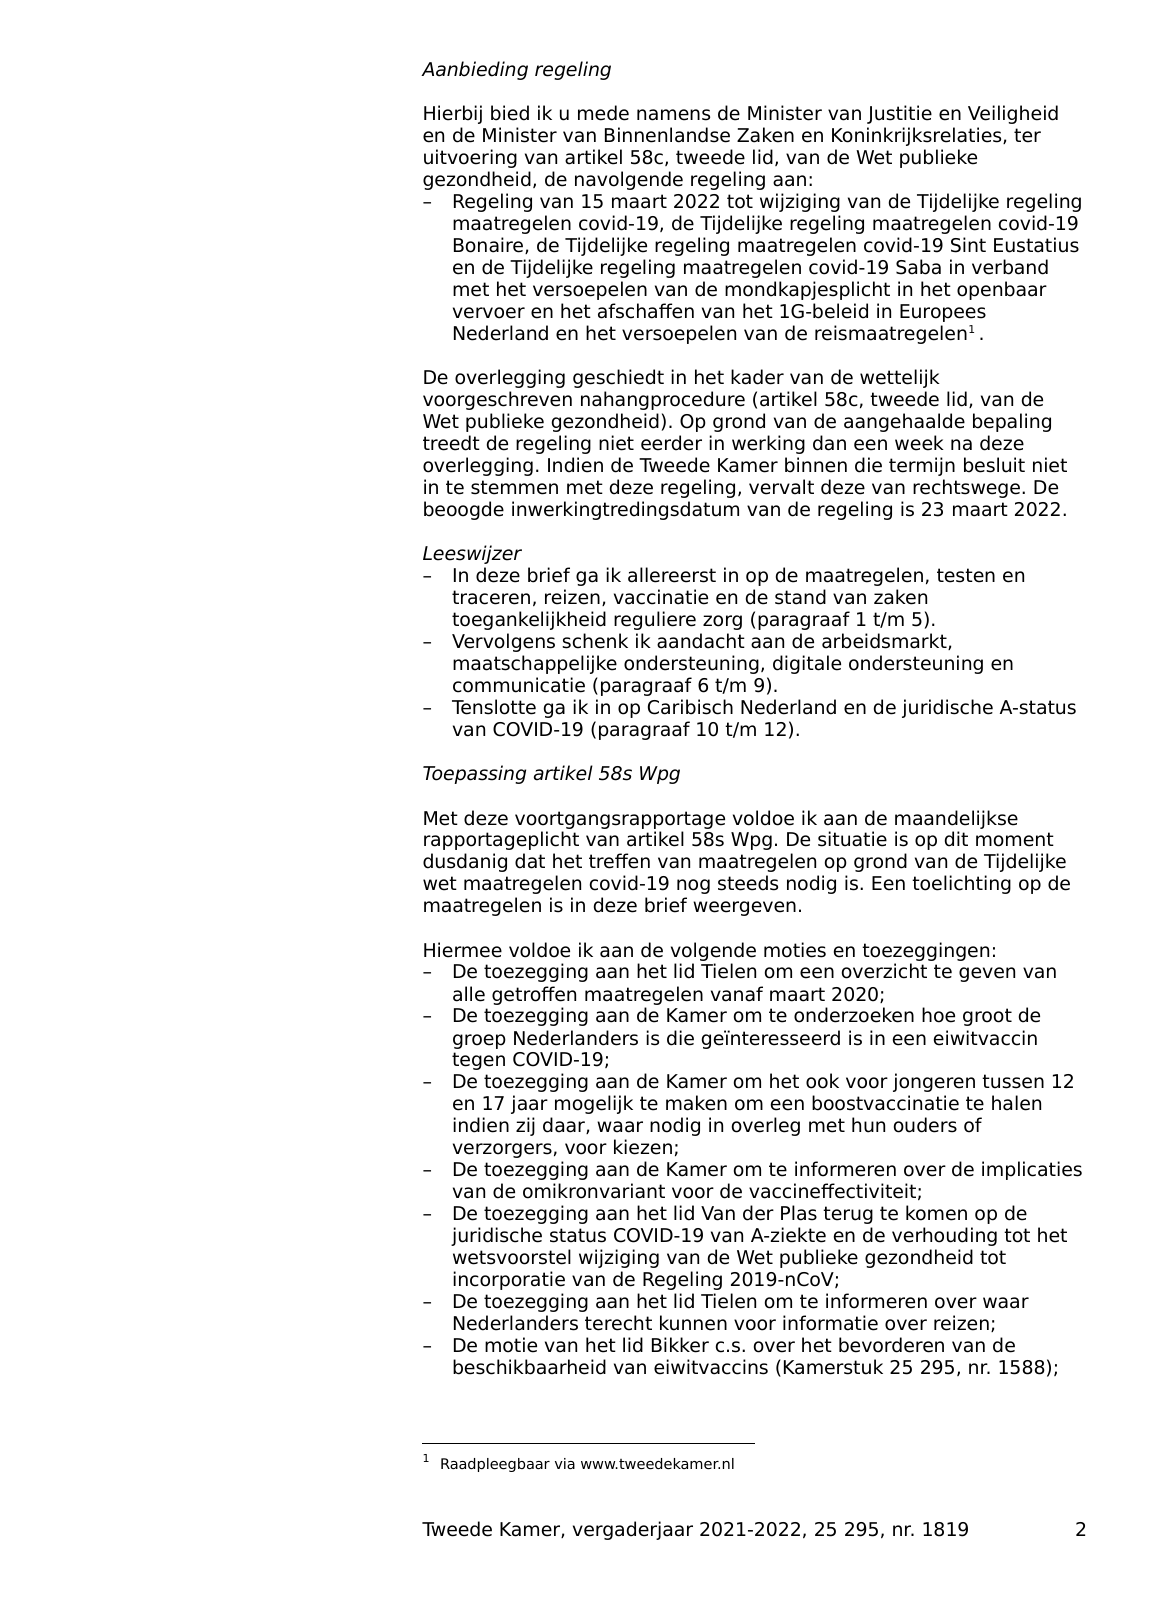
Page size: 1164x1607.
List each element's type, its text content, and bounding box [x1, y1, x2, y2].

text Hierbij bied ik u mede namens de Minister van Justitie en Veiligheid en de Minister van Binnenlandse Zaken en Koninkrijksrelaties, ter uitvoering van artikel 58c, tweede lid, van de Wet publieke gezondheid, de navolgende regeling aan: [422, 103, 1087, 191]
text – De toezegging aan de Kamer om te onderzoeken hoe groot de groep Nederlanders is die geïnteresseerd is in een eiwitvaccin tegen COVID-19; [422, 1005, 1087, 1071]
text – De toezegging aan het lid Tielen om een overzicht te geven van alle getroffen maatregelen vanaf maart 2020; [422, 961, 1087, 1005]
text Raadpleegbaar via www.tweedekamer.nl [422, 1452, 1087, 1474]
text – De toezegging aan de Kamer om te informeren over de implicaties van de omikronvariant voor de vaccineffectiviteit; [422, 1159, 1087, 1203]
text – Vervolgens schenk ik aandacht aan de arbeidsmarkt, maatschappelijke ondersteuning, digitale ondersteuning en communicatie (paragraaf 6 t/m 9). [422, 631, 1087, 697]
text – De motie van het lid Bikker c.s. over het bevorderen van de beschikbaarheid van eiwitvaccins (Kamerstuk 25 295, nr. 1588); [422, 1335, 1087, 1379]
subtitle Toepassing artikel 58s Wpg [422, 763, 1087, 785]
text De overlegging geschiedt in het kader van de wettelijk voorgeschreven nahangprocedure (artikel 58c, tweede lid, van de Wet publieke gezondheid). Op grond van de aangehaalde bepaling treedt de regeling niet eerder in werking dan een week na deze overlegging. Indien de Tweede Kamer binnen die termijn besluit niet in te stemmen met deze regeling, vervalt deze van rechtswege. De beoogde inwerkingtredingsdatum van de regeling is 23 maart 2022. [422, 367, 1087, 521]
text – De toezegging aan de Kamer om het ook voor jongeren tussen 12 en 17 jaar mogelijk te maken om een boostvaccinatie te halen indien zij daar, waar nodig in overleg met hun ouders of verzorgers, voor kiezen; [422, 1071, 1087, 1159]
subtitle Leeswijzer [422, 543, 1087, 565]
subtitle Aanbieding regeling [422, 59, 1087, 81]
text Hiermee voldoe ik aan de volgende moties en toezeggingen: [422, 939, 1087, 961]
text – De toezegging aan het lid Van der Plas terug te komen op de juridische status COVID-19 van A-ziekte en de verhouding tot het wetsvoorstel wijziging van de Wet publieke gezondheid tot incorporatie van de Regeling 2019-nCoV; [422, 1203, 1087, 1291]
text – Tenslotte ga ik in op Caribisch Nederland en de juridische A-status van COVID-19 (paragraaf 10 t/m 12). [422, 697, 1087, 741]
text – De toezegging aan het lid Tielen om te informeren over waar Nederlanders terecht kunnen voor informatie over reizen; [422, 1291, 1087, 1335]
text Met deze voortgangsrapportage voldoe ik aan de maandelijkse rapportageplicht van artikel 58s Wpg. De situatie is op dit moment dusdanig dat het treffen van maatregelen op grond van de Tijdelijke wet maatregelen covid-19 nog steeds nodig is. Een toelichting op de maatregelen is in deze brief weergeven. [422, 807, 1087, 917]
text – Regeling van 15 maart 2022 tot wijziging van de Tijdelijke regeling maatregelen covid-19, de Tijdelijke regeling maatregelen covid-19 Bonaire, de Tijdelijke regeling maatregelen covid-19 Sint Eustatius en de Tijdelijke regeling maatregelen covid-19 Saba in verband met het versoepelen van de mondkapjesplicht in het openbaar vervoer en het afschaffen van het 1G-beleid in Europees Nederland en het versoepelen van de reismaatregelen. [422, 191, 1087, 345]
text – In deze brief ga ik allereerst in op de maatregelen, testen en traceren, reizen, vaccinatie en de stand van zaken toegankelijkheid reguliere zorg (paragraaf 1 t/m 5). [422, 565, 1087, 631]
